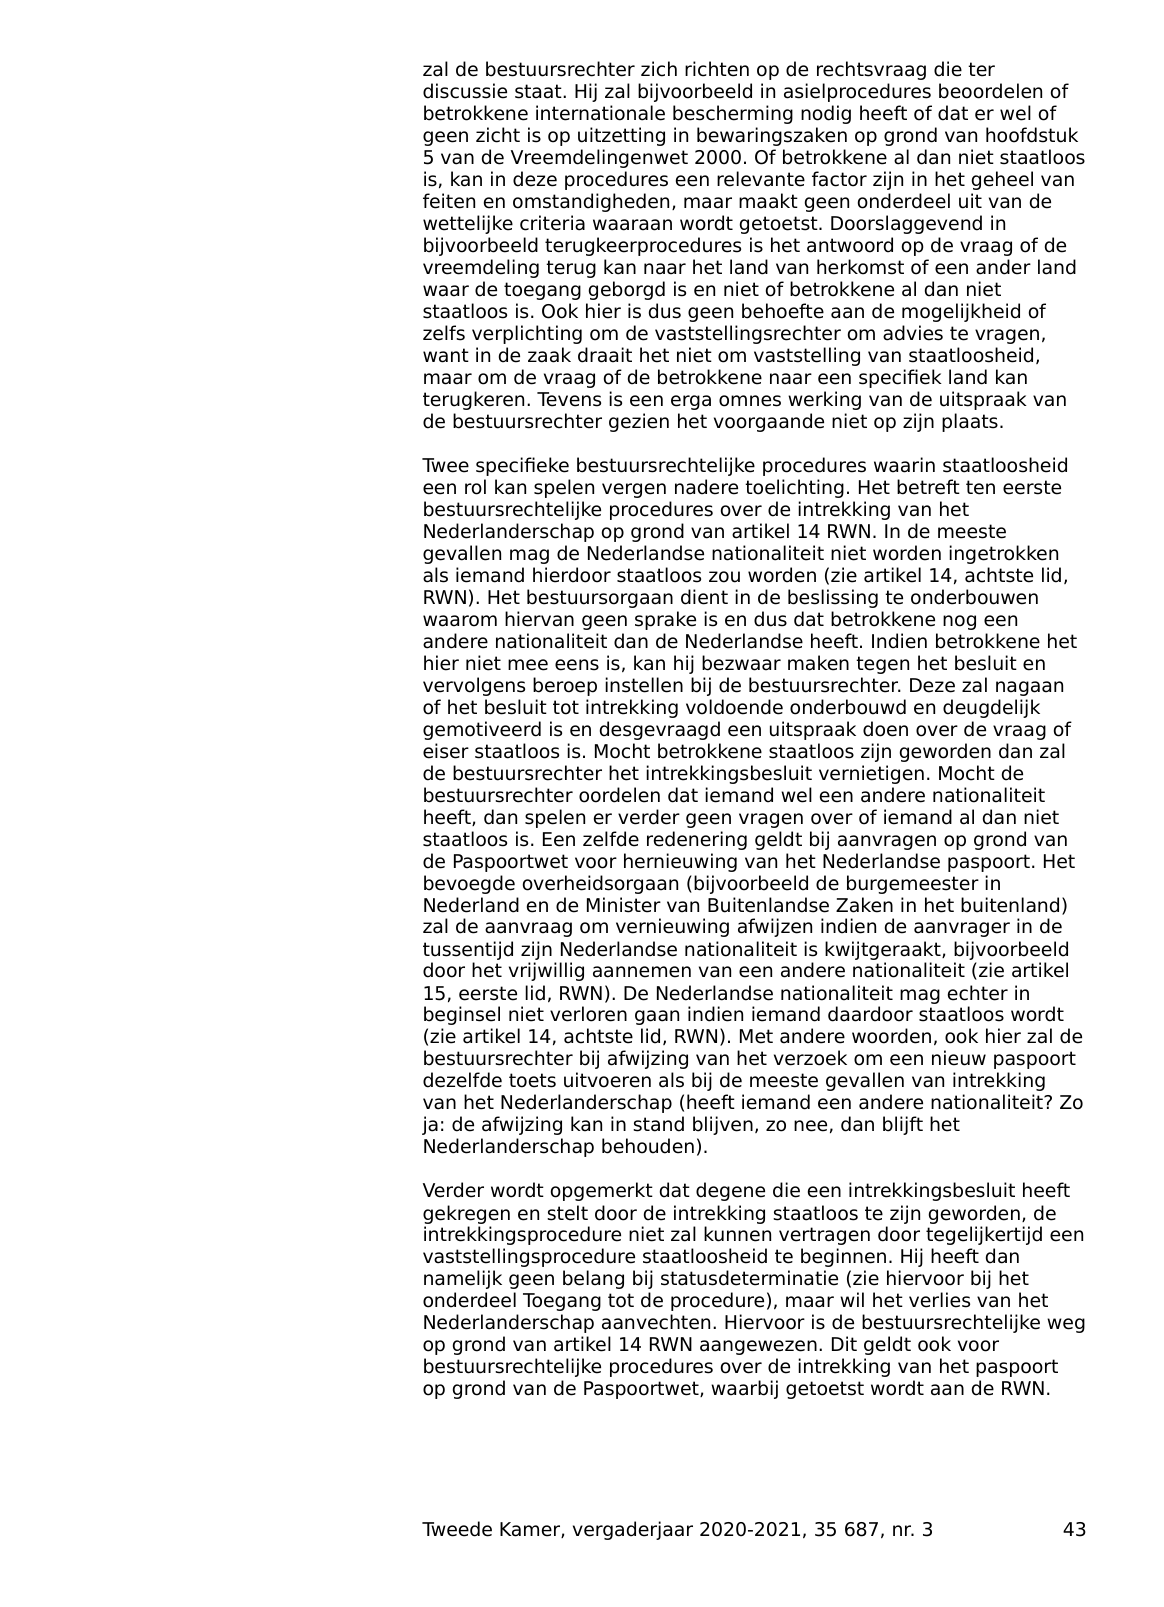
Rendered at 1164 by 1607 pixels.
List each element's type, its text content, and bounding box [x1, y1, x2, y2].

text Twee specifieke bestuursrechtelijke procedures waarin staatloosheid een rol kan spelen vergen nadere toelichting. Het betreft ten eerste bestuursrechtelijke procedures over de intrekking van het Nederlanderschap op grond van artikel 14 RWN. In de meeste gevallen mag de Nederlandse nationaliteit niet worden ingetrokken als iemand hierdoor staatloos zou worden (zie artikel 14, achtste lid, RWN). Het bestuursorgaan dient in de beslissing te onderbouwen waarom hiervan geen sprake is en dus dat betrokkene nog een andere nationaliteit dan de Nederlandse heeft. Indien betrokkene het hier niet mee eens is, kan hij bezwaar maken tegen het besluit en vervolgens beroep instellen bij de bestuursrechter. Deze zal nagaan of het besluit tot intrekking voldoende onderbouwd en deugdelijk gemotiveerd is en desgevraagd een uitspraak doen over de vraag of eiser staatloos is. Mocht betrokkene staatloos zijn geworden dan zal de bestuursrechter het intrekkingsbesluit vernietigen. Mocht de bestuursrechter oordelen dat iemand wel een andere nationaliteit heeft, dan spelen er verder geen vragen over of iemand al dan niet staatloos is. Een zelfde redenering geldt bij aanvragen op grond van de Paspoortwet voor hernieuwing van het Nederlandse paspoort. Het bevoegde overheidsorgaan (bijvoorbeeld de burgemeester in Nederland en de Minister van Buitenlandse Zaken in het buitenland) zal de aanvraag om vernieuwing afwijzen indien de aanvrager in de tussentijd zijn Nederlandse nationaliteit is kwijtgeraakt, bijvoorbeeld door het vrijwillig aannemen van een andere nationaliteit (zie artikel 15, eerste lid, RWN). De Nederlandse nationaliteit mag echter in beginsel niet verloren gaan indien iemand daardoor staatloos wordt (zie artikel 14, achtste lid, RWN). Met andere woorden, ook hier zal de bestuursrechter bij afwijzing van het verzoek om een nieuw paspoort dezelfde toets uitvoeren als bij de meeste gevallen van intrekking van het Nederlanderschap (heeft iemand een andere nationaliteit? Zo ja: de afwijzing kan in stand blijven, zo nee, dan blijft het Nederlanderschap behouden). [422, 455, 1087, 1158]
text Verder wordt opgemerkt dat degene die een intrekkingsbesluit heeft gekregen en stelt door de intrekking staatloos te zijn geworden, de intrekkingsprocedure niet zal kunnen vertragen door tegelijkertijd een vaststellingsprocedure staatloosheid te beginnen. Hij heeft dan namelijk geen belang bij statusdeterminatie (zie hiervoor bij het onderdeel Toegang tot de procedure), maar wil het verlies van het Nederlanderschap aanvechten. Hiervoor is de bestuursrechtelijke weg op grond van artikel 14 RWN aangewezen. Dit geldt ook voor bestuursrechtelijke procedures over de intrekking van het paspoort op grond van de Paspoortwet, waarbij getoetst wordt aan de RWN. [422, 1180, 1087, 1400]
text zal de bestuursrechter zich richten op de rechtsvraag die ter discussie staat. Hij zal bijvoorbeeld in asielprocedures beoordelen of betrokkene internationale bescherming nodig heeft of dat er wel of geen zicht is op uitzetting in bewaringszaken op grond van hoofdstuk 5 van de Vreemdelingenwet 2000. Of betrokkene al dan niet staatloos is, kan in deze procedures een relevante factor zijn in het geheel van feiten en omstandigheden, maar maakt geen onderdeel uit van de wettelijke criteria waaraan wordt getoetst. Doorslaggevend in bijvoorbeeld terugkeerprocedures is het antwoord op de vraag of de vreemdeling terug kan naar het land van herkomst of een ander land waar de toegang geborgd is en niet of betrokkene al dan niet staatloos is. Ook hier is dus geen behoefte aan de mogelijkheid of zelfs verplichting om de vaststellingsrechter om advies te vragen, want in de zaak draait het niet om vaststelling van staatloosheid, maar om de vraag of de betrokkene naar een specifiek land kan terugkeren. Tevens is een erga omnes werking van de uitspraak van de bestuursrechter gezien het voorgaande niet op zijn plaats. [422, 59, 1087, 433]
